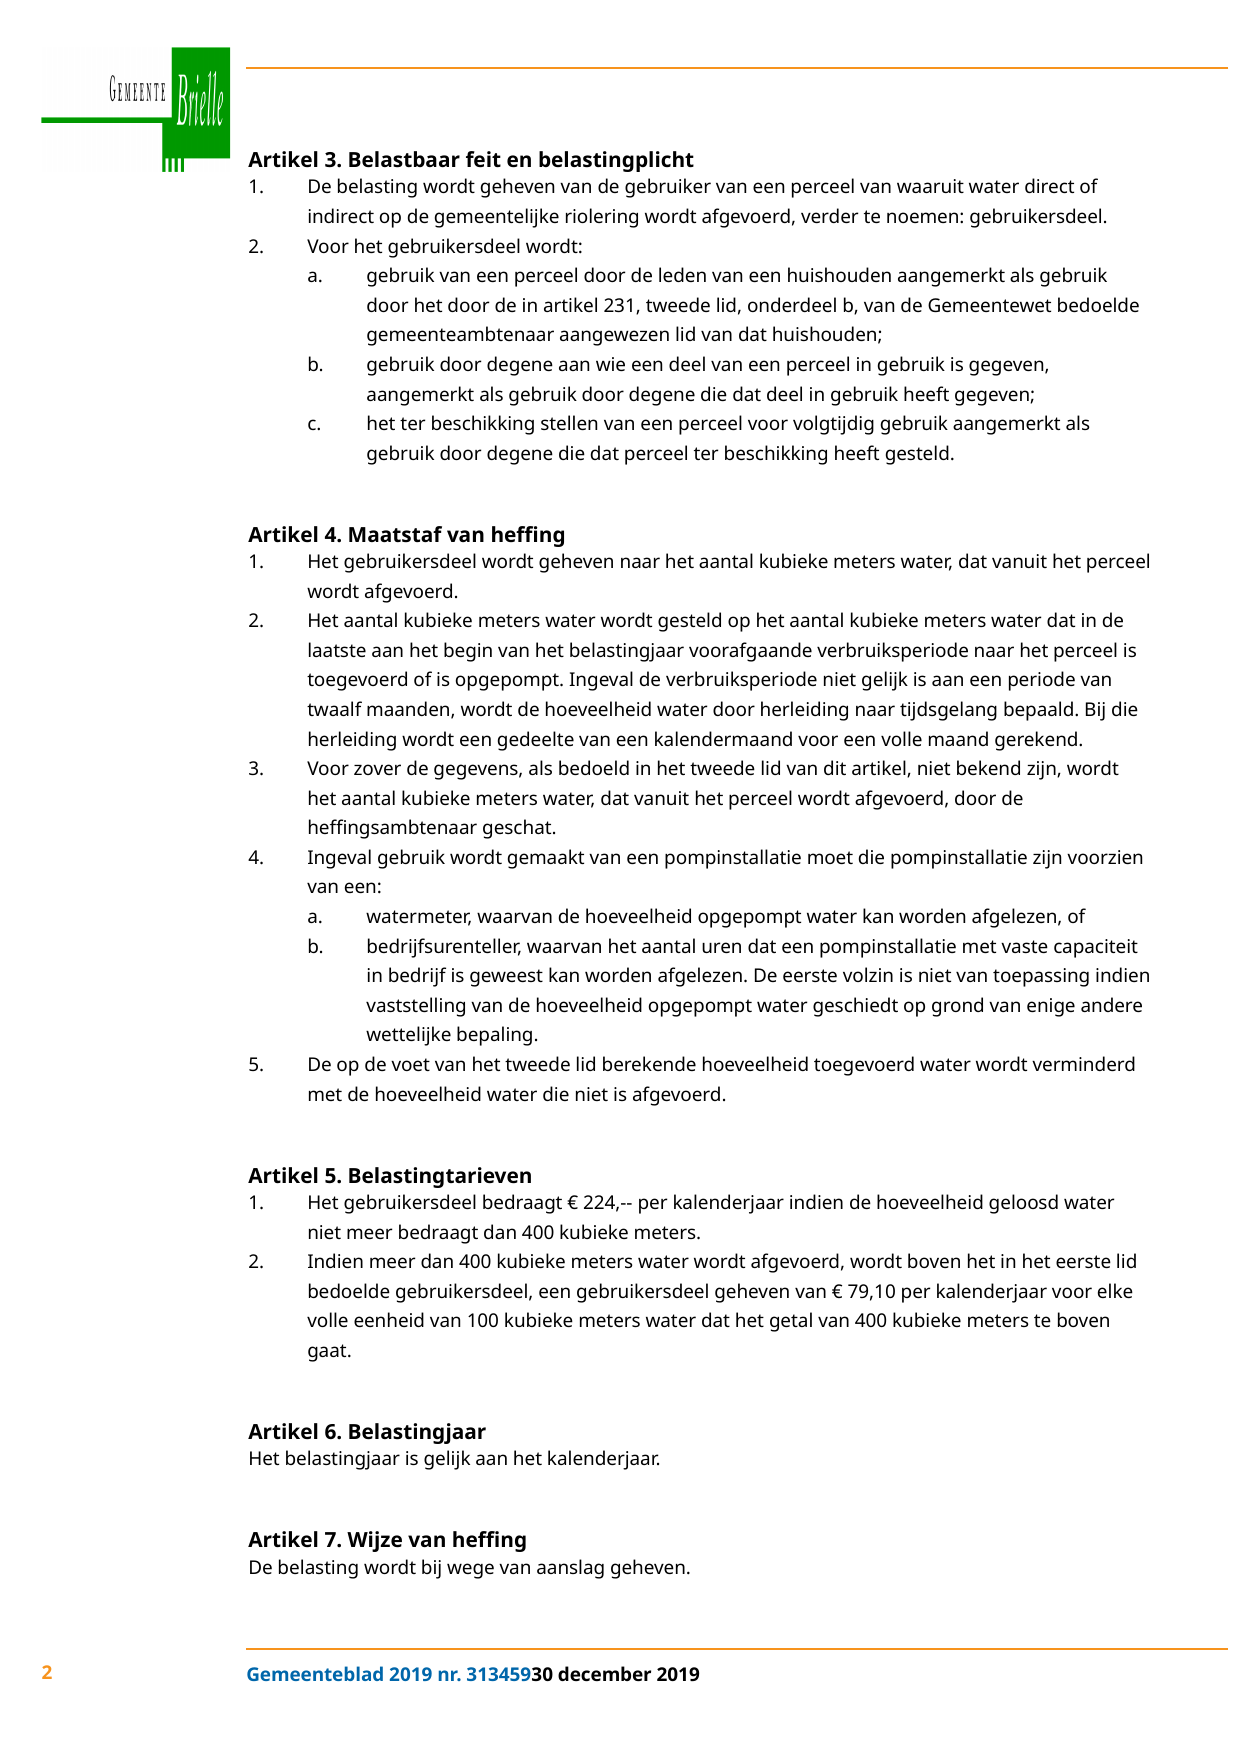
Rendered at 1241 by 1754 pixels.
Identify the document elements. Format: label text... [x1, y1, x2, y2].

list gebruik door degene aan wie een deel van een perceel in gebruik is gegeven, aangemerkt als gebruik door degene die dat deel in gebruik heeft gegeven; [307, 351, 1152, 406]
list het ter beschikking stellen van een perceel voor volgtijdig gebruik aangemerkt als gebruik door degene die dat perceel ter beschikking heeft gesteld. [307, 410, 1152, 466]
text Artikel 4. Maatstaf van heffing [248, 520, 1152, 548]
list Voor het gebruikersdeel wordt: [248, 233, 1152, 258]
text Artikel 5. Belastingtarieven [248, 1161, 1152, 1189]
picture [41, 47, 231, 172]
text Het belastingjaar is gelijk aan het kalenderjaar. [248, 1446, 1152, 1471]
list bedrijfsurenteller, waarvan het aantal uren dat een pompinstallatie met vaste capaciteit in bedrijf is geweest kan worden afgelezen. De eerste volzin is niet van toepassing indien vaststelling van de hoeveelheid opgepompt water geschiedt op grond van enige andere wettelijke bepaling. [307, 933, 1152, 1047]
text Artikel 7. Wijze van heffing [248, 1526, 1152, 1554]
list watermeter, waarvan de hoeveelheid opgepompt water kan worden afgelezen, of [307, 903, 1152, 929]
list Het gebruikersdeel bedraagt € 224,-- per kalenderjaar indien de hoeveelheid geloosd water niet meer bedraagt dan 400 kubieke meters. [248, 1189, 1152, 1244]
list gebruik van een perceel door de leden van een huishouden aangemerkt als gebruik door het door de in artikel 231, tweede lid, onderdeel b, van de Gemeentewet bedoelde gemeenteambtenaar aangewezen lid van dat huishouden; [307, 262, 1152, 347]
text Artikel 3. Belastbaar feit en belastingplicht [248, 145, 1152, 174]
list Ingeval gebruik wordt gemaakt van een pompinstallatie moet die pompinstallatie zijn voorzien van een: [248, 844, 1152, 899]
list De op de voet van het tweede lid berekende hoeveelheid toegevoerd water wordt verminderd met de hoeveelheid water die niet is afgevoerd. [248, 1051, 1152, 1107]
list Voor zover de gegevens, als bedoeld in het tweede lid van dit artikel, niet bekend zijn, wordt het aantal kubieke meters water, dat vanuit het perceel wordt afgevoerd, door de heffingsambtenaar geschat. [248, 755, 1152, 840]
text Artikel 6. Belastingjaar [248, 1417, 1152, 1446]
list De belasting wordt geheven van de gebruiker van een perceel van waaruit water direct of indirect op de gemeentelijke riolering wordt afgevoerd, verder te noemen: gebruikersdeel. [248, 174, 1152, 229]
list Het aantal kubieke meters water wordt gesteld op het aantal kubieke meters water dat in de laatste aan het begin van het belastingjaar voorafgaande verbruiksperiode naar het perceel is toegevoerd of is opgepompt. Ingeval de verbruiksperiode niet gelijk is aan een periode van twaalf maanden, wordt de hoeveelheid water door herleiding naar tijdsgelang bepaald. Bij die herleiding wordt een gedeelte van een kalendermaand voor een volle maand gerekend. [248, 607, 1152, 752]
list Het gebruikersdeel wordt geheven naar het aantal kubieke meters water, dat vanuit het perceel wordt afgevoerd. [248, 548, 1152, 604]
text De belasting wordt bij wege van aanslag geheven. [248, 1554, 1152, 1580]
list Indien meer dan 400 kubieke meters water wordt afgevoerd, wordt boven het in het eerste lid bedoelde gebruikersdeel, een gebruikersdeel geheven van € 79,10 per kalenderjaar voor elke volle eenheid van 100 kubieke meters water dat het getal van 400 kubieke meters te boven gaat. [248, 1248, 1152, 1363]
